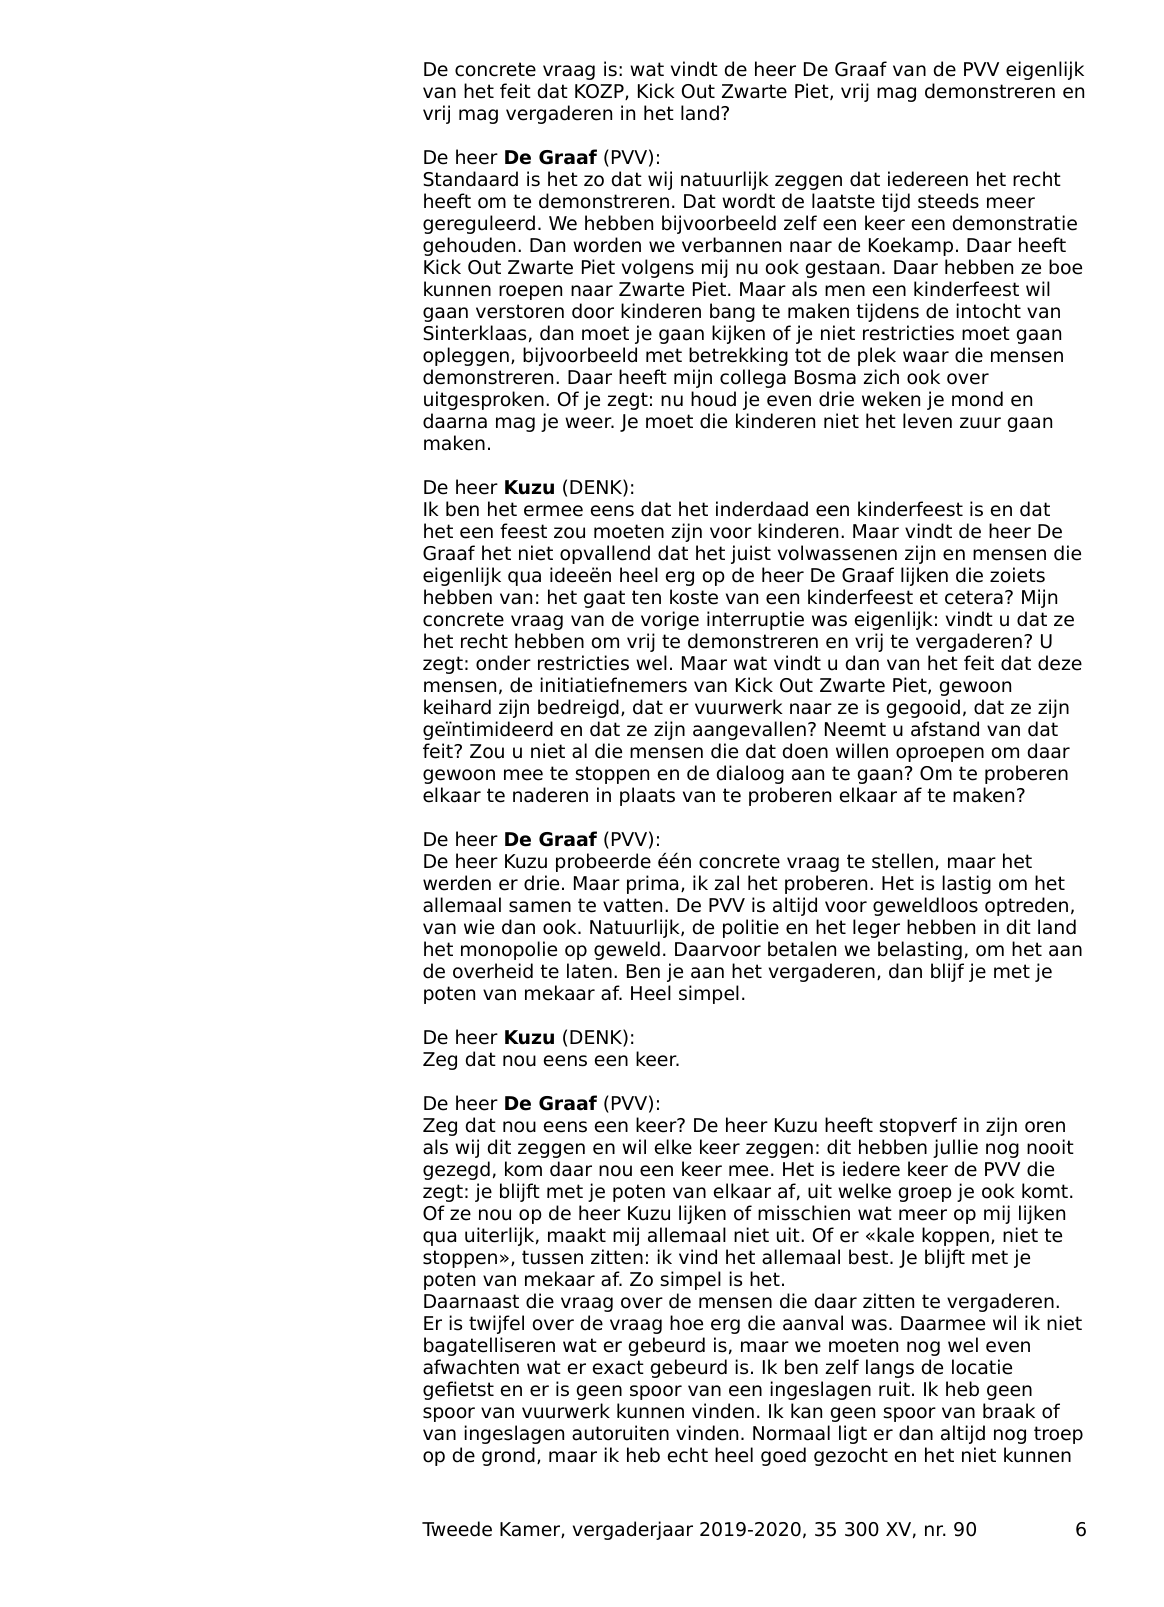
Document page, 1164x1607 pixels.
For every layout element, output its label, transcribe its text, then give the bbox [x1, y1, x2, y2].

text Zeg dat nou eens een keer. [422, 1049, 1087, 1071]
text De heer Kuzu (DENK): [422, 1027, 1087, 1049]
text Daarnaast die vraag over de mensen die daar zitten te vergaderen. Er is twijfel over de vraag hoe erg die aanval was. Daarmee wil ik niet bagatelliseren wat er gebeurd is, maar we moeten nog wel even afwachten wat er exact gebeurd is. Ik ben zelf langs de locatie gefietst en er is geen spoor van een ingeslagen ruit. Ik heb geen spoor van vuurwerk kunnen vinden. Ik kan geen spoor van braak of van ingeslagen autoruiten vinden. Normaal ligt er dan altijd nog troep op de grond, maar ik heb echt heel goed gezocht en het niet kunnen [422, 1291, 1087, 1467]
text De heer Kuzu (DENK): [422, 477, 1087, 499]
text De heer De Graaf (PVV): [422, 829, 1087, 851]
text De heer De Graaf (PVV): [422, 1093, 1087, 1115]
text De heer Kuzu probeerde één concrete vraag te stellen, maar het werden er drie. Maar prima, ik zal het proberen. Het is lastig om het allemaal samen te vatten. De PVV is altijd voor geweldloos optreden, van wie dan ook. Natuurlijk, de politie en het leger hebben in dit land het monopolie op geweld. Daarvoor betalen we belasting, om het aan de overheid te laten. Ben je aan het vergaderen, dan blijf je met je poten van mekaar af. Heel simpel. [422, 851, 1087, 1005]
text Standaard is het zo dat wij natuurlijk zeggen dat iedereen het recht heeft om te demonstreren. Dat wordt de laatste tijd steeds meer gereguleerd. We hebben bijvoorbeeld zelf een keer een demonstratie gehouden. Dan worden we verbannen naar de Koekamp. Daar heeft Kick Out Zwarte Piet volgens mij nu ook gestaan. Daar hebben ze boe kunnen roepen naar Zwarte Piet. Maar als men een kinderfeest wil gaan verstoren door kinderen bang te maken tijdens de intocht van Sinterklaas, dan moet je gaan kijken of je niet restricties moet gaan opleggen, bijvoorbeeld met betrekking tot de plek waar die mensen demonstreren. Daar heeft mijn collega Bosma zich ook over uitgesproken. Of je zegt: nu houd je even drie weken je mond en daarna mag je weer. Je moet die kinderen niet het leven zuur gaan maken. [422, 169, 1087, 455]
text Zeg dat nou eens een keer? De heer Kuzu heeft stopverf in zijn oren als wij dit zeggen en wil elke keer zeggen: dit hebben jullie nog nooit gezegd, kom daar nou een keer mee. Het is iedere keer de PVV die zegt: je blijft met je poten van elkaar af, uit welke groep je ook komt. Of ze nou op de heer Kuzu lijken of misschien wat meer op mij lijken qua uiterlijk, maakt mij allemaal niet uit. Of er «kale koppen, niet te stoppen», tussen zitten: ik vind het allemaal best. Je blijft met je poten van mekaar af. Zo simpel is het. [422, 1115, 1087, 1291]
text De concrete vraag is: wat vindt de heer De Graaf van de PVV eigenlijk van het feit dat KOZP, Kick Out Zwarte Piet, vrij mag demonstreren en vrij mag vergaderen in het land? [422, 59, 1087, 125]
text Ik ben het ermee eens dat het inderdaad een kinderfeest is en dat het een feest zou moeten zijn voor kinderen. Maar vindt de heer De Graaf het niet opvallend dat het juist volwassenen zijn en mensen die eigenlijk qua ideeën heel erg op de heer De Graaf lijken die zoiets hebben van: het gaat ten koste van een kinderfeest et cetera? Mijn concrete vraag van de vorige interruptie was eigenlijk: vindt u dat ze het recht hebben om vrij te demonstreren en vrij te vergaderen? U zegt: onder restricties wel. Maar wat vindt u dan van het feit dat deze mensen, de initiatiefnemers van Kick Out Zwarte Piet, gewoon keihard zijn bedreigd, dat er vuurwerk naar ze is gegooid, dat ze zijn geïntimideerd en dat ze zijn aangevallen? Neemt u afstand van dat feit? Zou u niet al die mensen die dat doen willen oproepen om daar gewoon mee te stoppen en de dialoog aan te gaan? Om te proberen elkaar te naderen in plaats van te proberen elkaar af te maken? [422, 499, 1087, 807]
text De heer De Graaf (PVV): [422, 147, 1087, 169]
